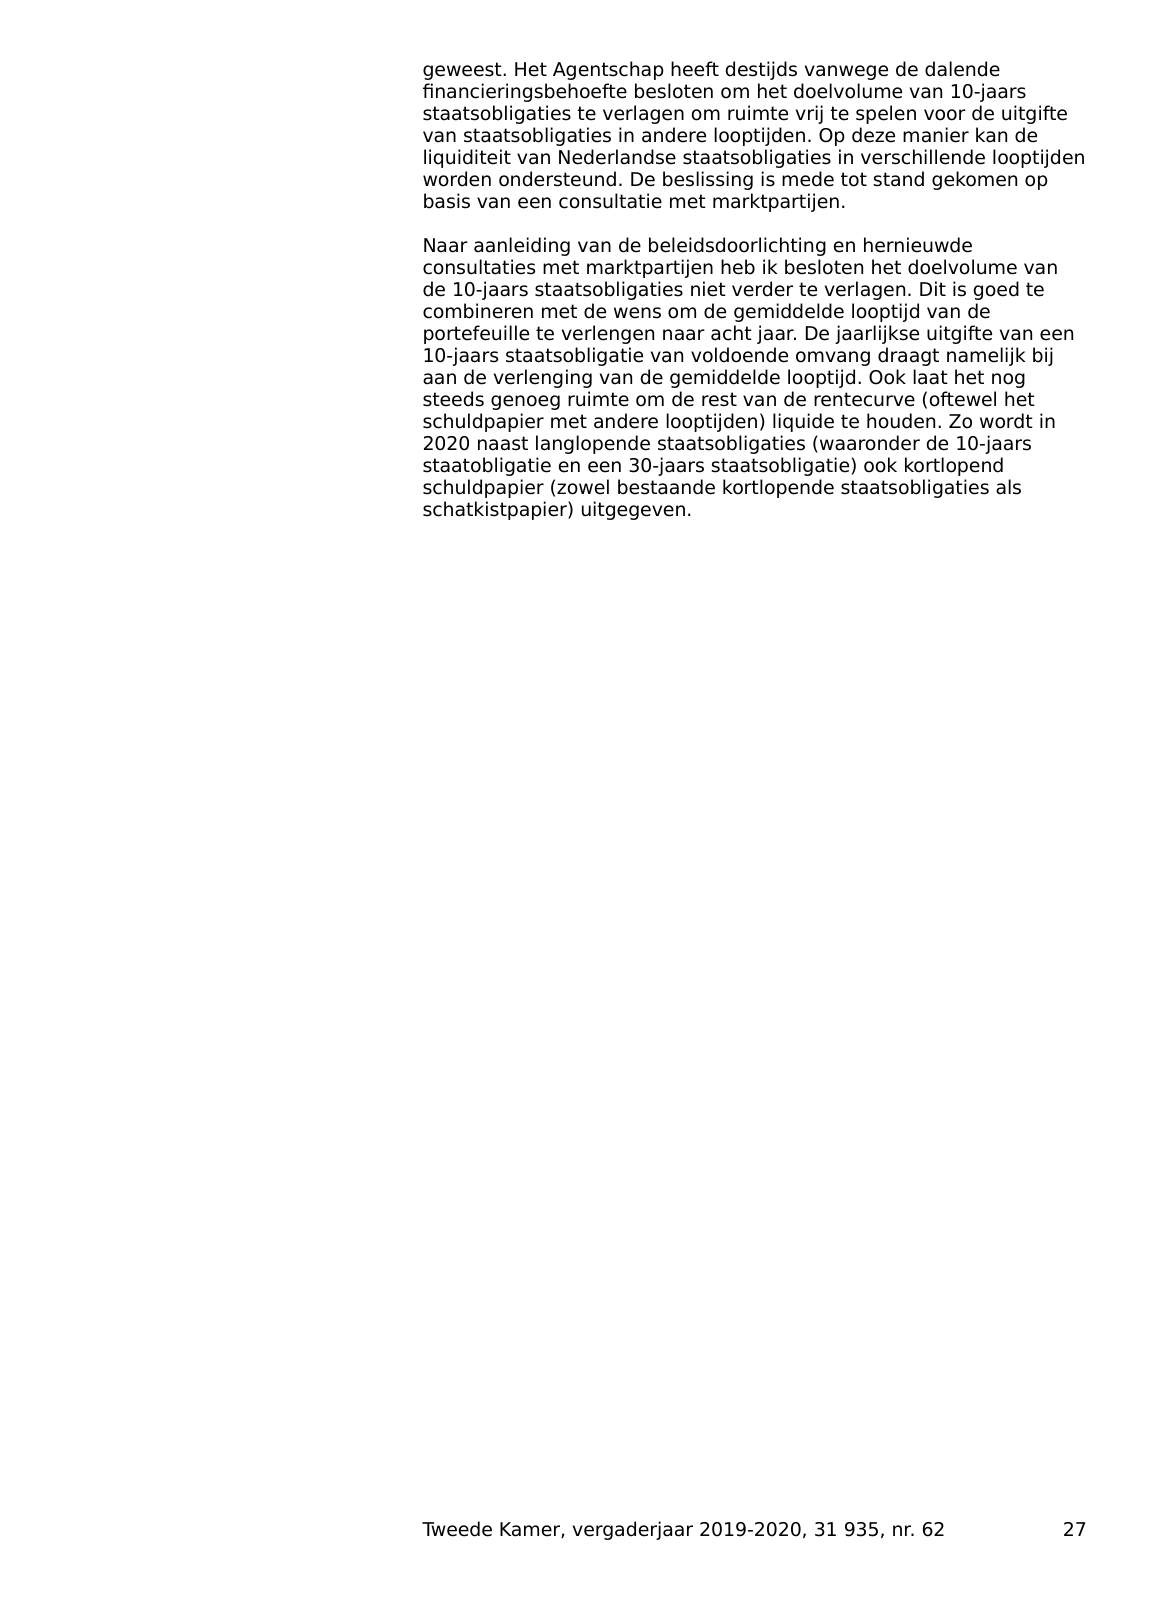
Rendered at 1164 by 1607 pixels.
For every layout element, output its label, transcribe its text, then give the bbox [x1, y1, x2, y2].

text Naar aanleiding van de beleidsdoorlichting en hernieuwde consultaties met marktpartijen heb ik besloten het doelvolume van de 10-jaars staatsobligaties niet verder te verlagen. Dit is goed te combineren met de wens om de gemiddelde looptijd van de portefeuille te verlengen naar acht jaar. De jaarlijkse uitgifte van een 10-jaars staatsobligatie van voldoende omvang draagt namelijk bij aan de verlenging van de gemiddelde looptijd. Ook laat het nog steeds genoeg ruimte om de rest van de rentecurve (oftewel het schuldpapier met andere looptijden) liquide te houden. Zo wordt in 2020 naast langlopende staatsobligaties (waaronder de 10-jaars staatobligatie en een 30-jaars staatsobligatie) ook kortlopend schuldpapier (zowel bestaande kortlopende staatsobligaties als schatkistpapier) uitgegeven. [422, 235, 1087, 521]
text geweest. Het Agentschap heeft destijds vanwege de dalende financieringsbehoefte besloten om het doelvolume van 10-jaars staatsobligaties te verlagen om ruimte vrij te spelen voor de uitgifte van staatsobligaties in andere looptijden. Op deze manier kan de liquiditeit van Nederlandse staatsobligaties in verschillende looptijden worden ondersteund. De beslissing is mede tot stand gekomen op basis van een consultatie met marktpartijen. [422, 59, 1087, 213]
